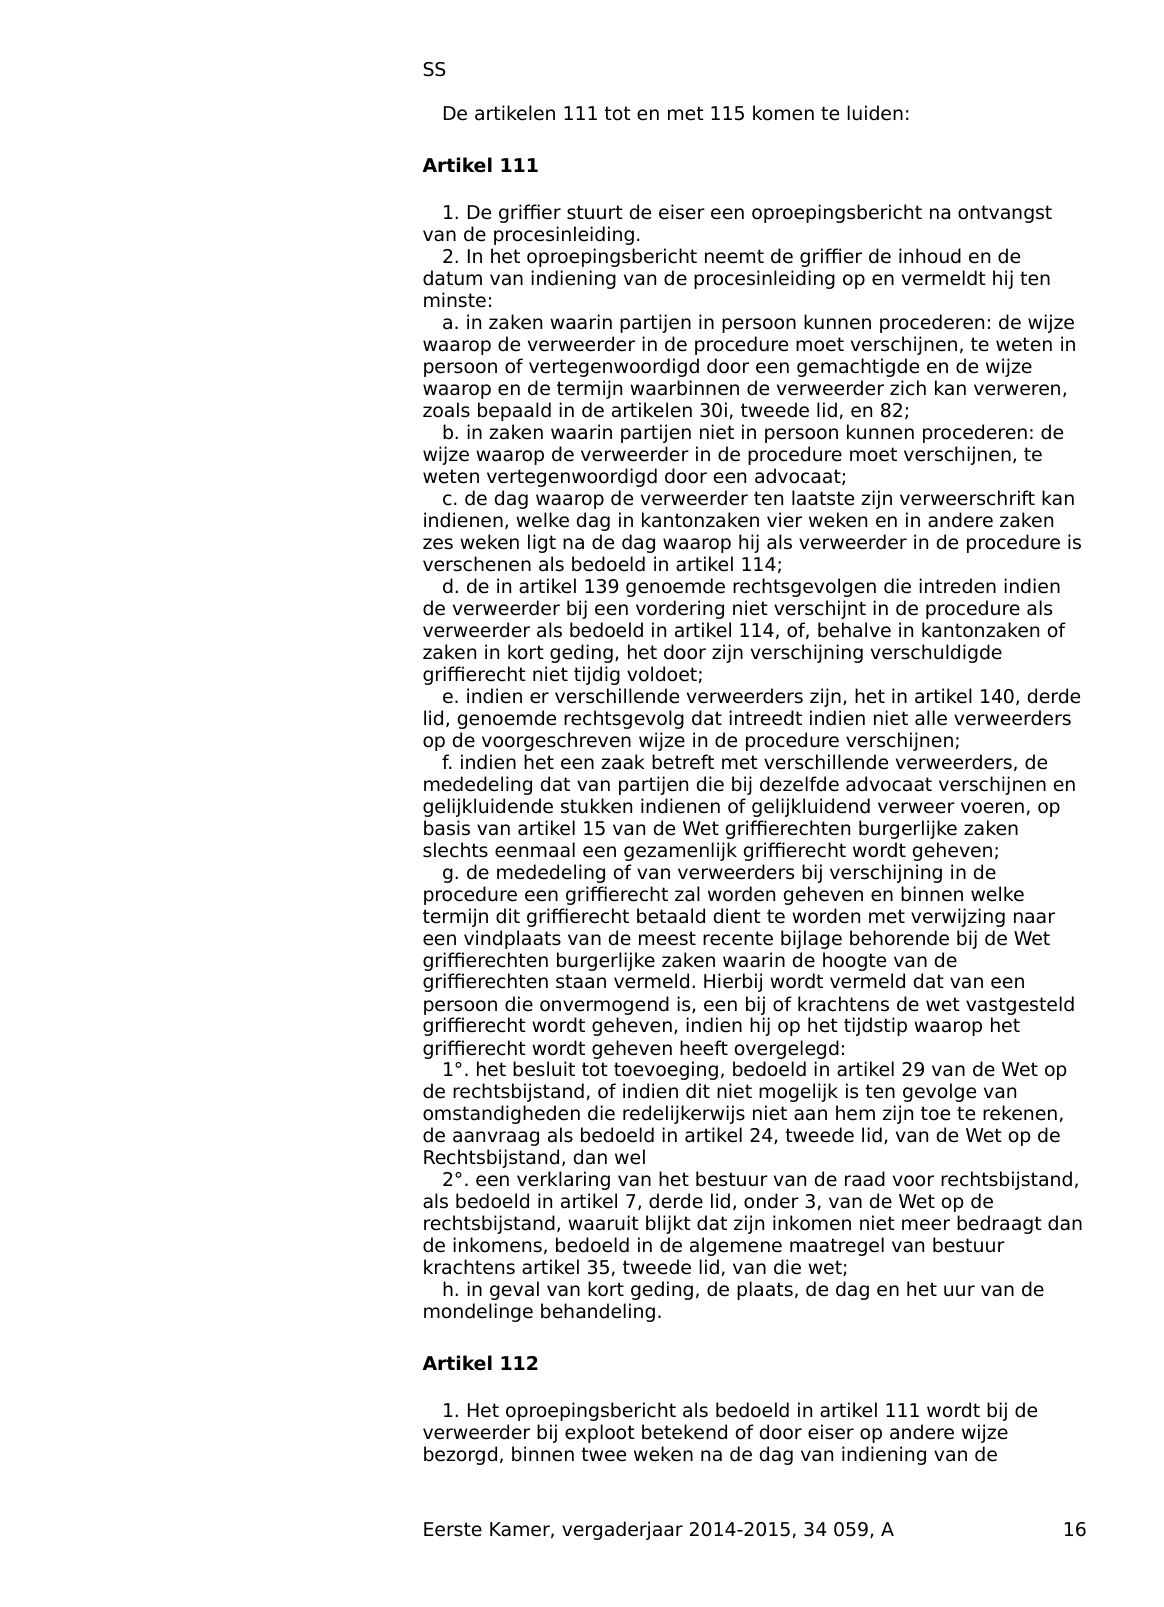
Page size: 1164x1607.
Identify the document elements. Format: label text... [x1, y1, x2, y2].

text 2°. een verklaring van het bestuur van de raad voor rechtsbijstand, als bedoeld in artikel 7, derde lid, onder 3, van de Wet op de rechtsbijstand, waaruit blijkt dat zijn inkomen niet meer bedraagt dan de inkomens, bedoeld in de algemene maatregel van bestuur krachtens artikel 35, tweede lid, van die wet; [422, 1169, 1087, 1279]
text b. in zaken waarin partijen niet in persoon kunnen procederen: de wijze waarop de verweerder in de procedure moet verschijnen, te weten vertegenwoordigd door een advocaat; [422, 422, 1087, 488]
text 1°. het besluit tot toevoeging, bedoeld in artikel 29 van de Wet op de rechtsbijstand, of indien dit niet mogelijk is ten gevolge van omstandigheden die redelijkerwijs niet aan hem zijn toe te rekenen, de aanvraag als bedoeld in artikel 24, tweede lid, van de Wet op de Rechtsbijstand, dan wel [422, 1059, 1087, 1169]
text h. in geval van kort geding, de plaats, de dag en het uur van de mondelinge behandeling. [422, 1279, 1087, 1323]
text SS [422, 59, 1087, 81]
text 1. Het oproepingsbericht als bedoeld in artikel 111 wordt bij de verweerder bij exploot betekend of door eiser op andere wijze bezorgd, binnen twee weken na de dag van indiening van de [422, 1400, 1087, 1466]
text g. de mededeling of van verweerders bij verschijning in de procedure een griffierecht zal worden geheven en binnen welke termijn dit griffierecht betaald dient te worden met verwijzing naar een vindplaats van de meest recente bijlage behorende bij de Wet griffierechten burgerlijke zaken waarin de hoogte van de griffierechten staan vermeld. Hierbij wordt vermeld dat van een persoon die onvermogend is, een bij of krachtens de wet vastgesteld griffierecht wordt geheven, indien hij op het tijdstip waarop het griffierecht wordt geheven heeft overgelegd: [422, 862, 1087, 1059]
text d. de in artikel 139 genoemde rechtsgevolgen die intreden indien de verweerder bij een vordering niet verschijnt in de procedure als verweerder als bedoeld in artikel 114, of, behalve in kantonzaken of zaken in kort geding, het door zijn verschijning verschuldigde griffierecht niet tijdig voldoet; [422, 576, 1087, 686]
text 2. In het oproepingsbericht neemt de griffier de inhoud en de datum van indiening van de procesinleiding op en vermeldt hij ten minste: [422, 246, 1087, 312]
text a. in zaken waarin partijen in persoon kunnen procederen: de wijze waarop de verweerder in de procedure moet verschijnen, te weten in persoon of vertegenwoordigd door een gemachtigde en de wijze waarop en de termijn waarbinnen de verweerder zich kan verweren, zoals bepaald in de artikelen 30i, tweede lid, en 82; [422, 312, 1087, 422]
text e. indien er verschillende verweerders zijn, het in artikel 140, derde lid, genoemde rechtsgevolg dat intreedt indien niet alle verweerders op de voorgeschreven wijze in de procedure verschijnen; [422, 686, 1087, 752]
text De artikelen 111 tot en met 115 komen te luiden: [422, 103, 1087, 125]
subtitle Artikel 111 [422, 155, 1087, 177]
text c. de dag waarop de verweerder ten laatste zijn verweerschrift kan indienen, welke dag in kantonzaken vier weken en in andere zaken zes weken ligt na de dag waarop hij als verweerder in de procedure is verschenen als bedoeld in artikel 114; [422, 488, 1087, 576]
text 1. De griffier stuurt de eiser een oproepingsbericht na ontvangst van de procesinleiding. [422, 202, 1087, 246]
subtitle Artikel 112 [422, 1353, 1087, 1375]
text f. indien het een zaak betreft met verschillende verweerders, de mededeling dat van partijen die bij dezelfde advocaat verschijnen en gelijkluidende stukken indienen of gelijkluidend verweer voeren, op basis van artikel 15 van de Wet griffierechten burgerlijke zaken slechts eenmaal een gezamenlijk griffierecht wordt geheven; [422, 752, 1087, 862]
